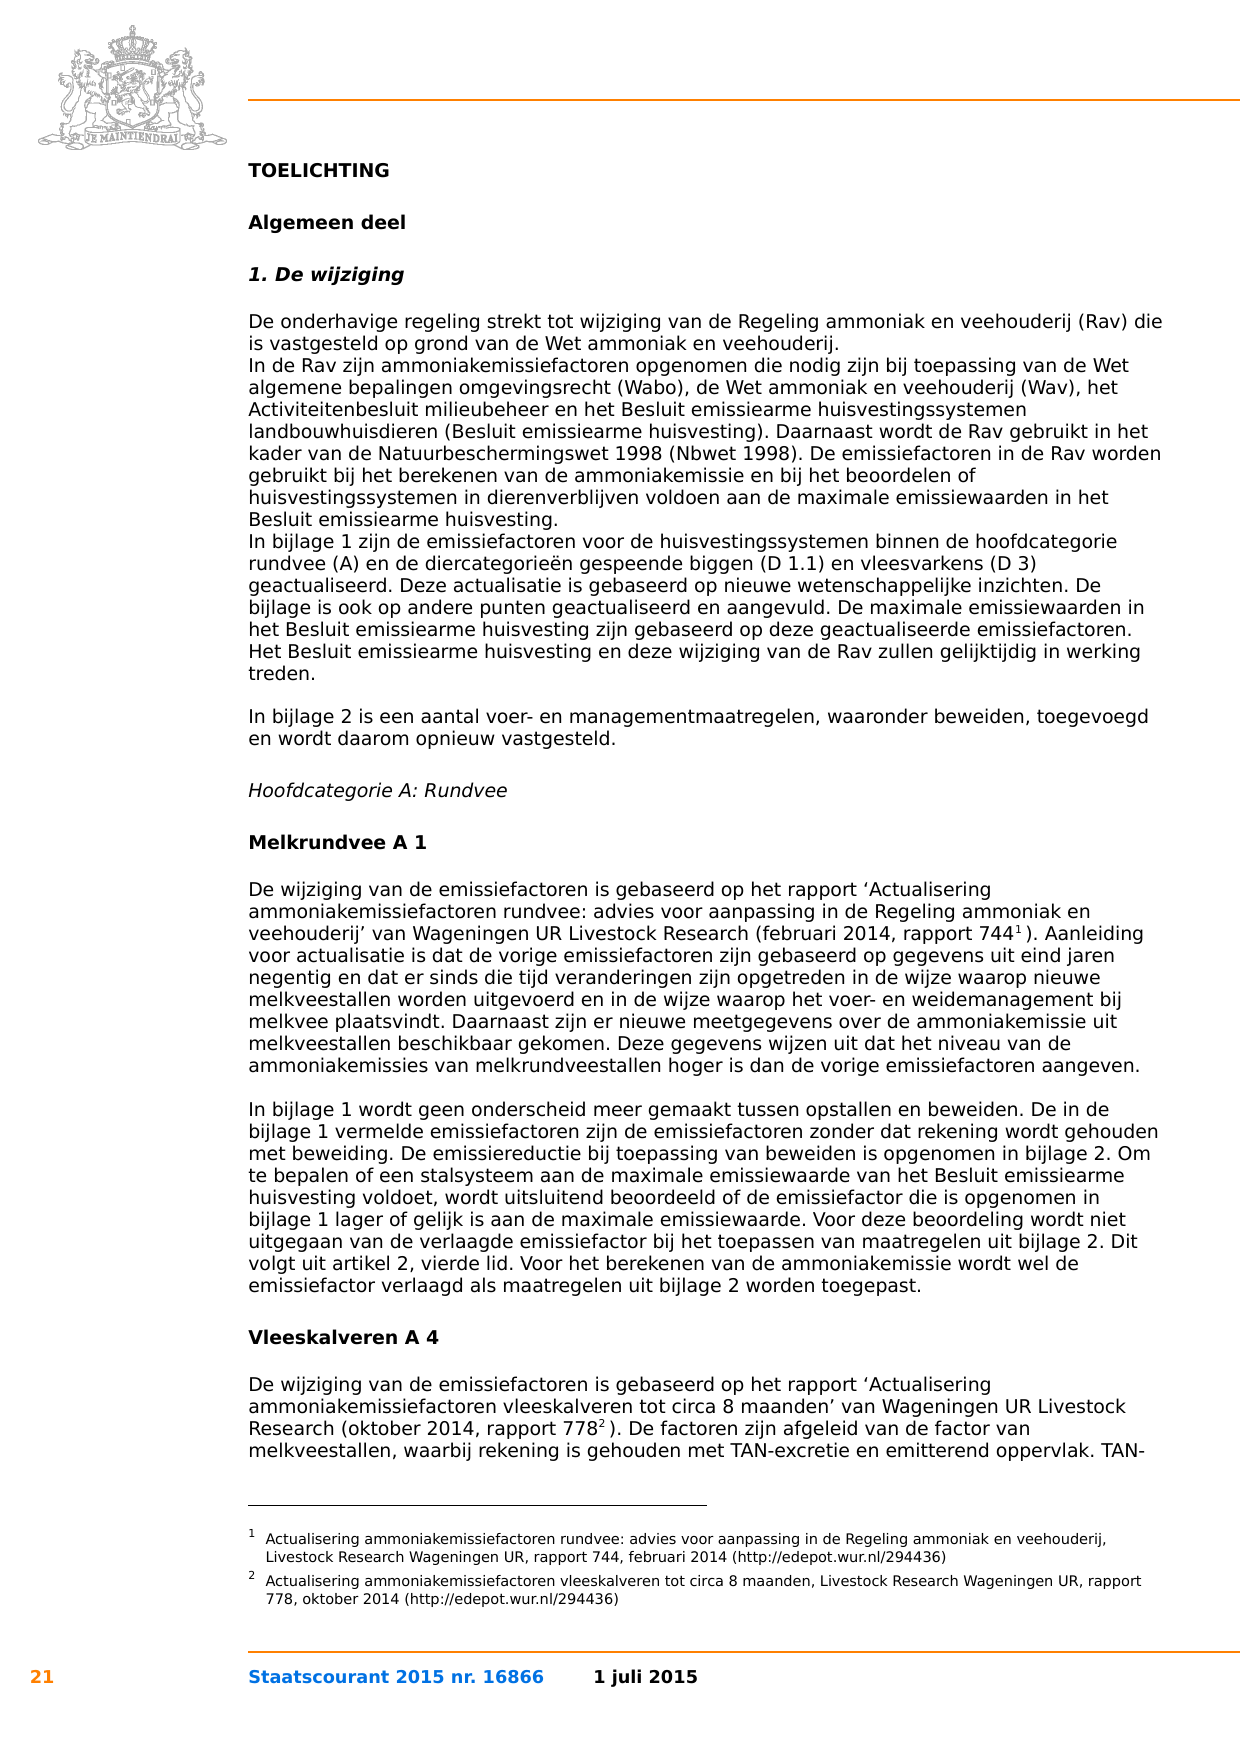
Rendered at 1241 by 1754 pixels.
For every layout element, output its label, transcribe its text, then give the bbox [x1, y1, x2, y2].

subtitle Hoofdcategorie A: Rundvee [248, 780, 1163, 802]
text In de Rav zijn ammoniakemissiefactoren opgenomen die nodig zijn bij toepassing van de Wet algemene bepalingen omgevingsrecht (Wabo), de Wet ammoniak en veehouderij (Wav), het Activiteitenbesluit milieubeheer en het Besluit emissiearme huisvestingssystemen landbouwhuisdieren (Besluit emissiearme huisvesting). Daarnaast wordt de Rav gebruikt in het kader van de Natuurbeschermingswet 1998 (Nbwet 1998). De emissiefactoren in de Rav worden gebruikt bij het berekenen van de ammoniakemissie en bij het beoordelen of huisvestingssystemen in dierenverblijven voldoen aan de maximale emissiewaarden in het Besluit emissiearme huisvesting. [248, 355, 1163, 531]
picture [38, 25, 227, 150]
text De onderhavige regeling strekt tot wijziging van de Regeling ammoniak en veehouderij (Rav) die is vastgesteld op grond van de Wet ammoniak en veehouderij. [248, 311, 1163, 355]
text In bijlage 1 wordt geen onderscheid meer gemaakt tussen opstallen en beweiden. De in de bijlage 1 vermelde emissiefactoren zijn de emissiefactoren zonder dat rekening wordt gehouden met beweiding. De emissiereductie bij toepassing van beweiden is opgenomen in bijlage 2. Om te bepalen of een stalsysteem aan de maximale emissiewaarde van het Besluit emissiearme huisvesting voldoet, wordt uitsluitend beoordeeld of de emissiefactor die is opgenomen in bijlage 1 lager of gelijk is aan de maximale emissiewaarde. Voor deze beoordeling wordt niet uitgegaan van de verlaagde emissiefactor bij het toepassen van maatregelen uit bijlage 2. Dit volgt uit artikel 2, vierde lid. Voor het berekenen van de ammoniakemissie wordt wel de emissiefactor verlaagd als maatregelen uit bijlage 2 worden toegepast. [248, 1099, 1163, 1297]
subtitle Vleeskalveren A 4 [248, 1327, 1163, 1349]
text Actualisering ammoniakemissiefactoren vleeskalveren tot circa 8 maanden, Livestock Research Wageningen UR, rapport 778, oktober 2014 (http://edepot.wur.nl/294436) [248, 1569, 1163, 1608]
subtitle Algemeen deel [248, 212, 1163, 234]
text In bijlage 2 is een aantal voer- en managementmaatregelen, waaronder beweiden, toegevoegd en wordt daarom opnieuw vastgesteld. [248, 706, 1163, 750]
text Actualisering ammoniakemissiefactoren rundvee: advies voor aanpassing in de Regeling ammoniak en veehouderij, Livestock Research Wageningen UR, rapport 744, februari 2014 (http://edepot.wur.nl/294436) [248, 1527, 1163, 1566]
subtitle 1. De wijziging [248, 264, 1163, 286]
subtitle Melkrundvee A 1 [248, 832, 1163, 854]
text De wijziging van de emissiefactoren is gebaseerd op het rapport ‘Actualisering ammoniakemissiefactoren vleeskalveren tot circa 8 maanden’ van Wageningen UR Livestock Research (oktober 2014, rapport 778). De factoren zijn afgeleid van de factor van melkveestallen, waarbij rekening is gehouden met TAN-excretie en emitterend oppervlak. TAN- [248, 1374, 1163, 1462]
subtitle TOELICHTING [248, 160, 1163, 182]
text De wijziging van de emissiefactoren is gebaseerd op het rapport ‘Actualisering ammoniakemissiefactoren rundvee: advies voor aanpassing in de Regeling ammoniak en veehouderij’ van Wageningen UR Livestock Research (februari 2014, rapport 744). Aanleiding voor actualisatie is dat de vorige emissiefactoren zijn gebaseerd op gegevens uit eind jaren negentig en dat er sinds die tijd veranderingen zijn opgetreden in de wijze waarop nieuwe melkveestallen worden uitgevoerd en in de wijze waarop het voer- en weidemanagement bij melkvee plaatsvindt. Daarnaast zijn er nieuwe meetgegevens over de ammoniakemissie uit melkveestallen beschikbaar gekomen. Deze gegevens wijzen uit dat het niveau van de ammoniakemissies van melkrundveestallen hoger is dan de vorige emissiefactoren aangeven. [248, 879, 1163, 1077]
text In bijlage 1 zijn de emissiefactoren voor de huisvestingssystemen binnen de hoofdcategorie rundvee (A) en de diercategorieën gespeende biggen (D 1.1) en vleesvarkens (D 3) geactualiseerd. Deze actualisatie is gebaseerd op nieuwe wetenschappelijke inzichten. De bijlage is ook op andere punten geactualiseerd en aangevuld. De maximale emissiewaarden in het Besluit emissiearme huisvesting zijn gebaseerd op deze geactualiseerde emissiefactoren. Het Besluit emissiearme huisvesting en deze wijziging van de Rav zullen gelijktijdig in werking treden. [248, 531, 1163, 684]
